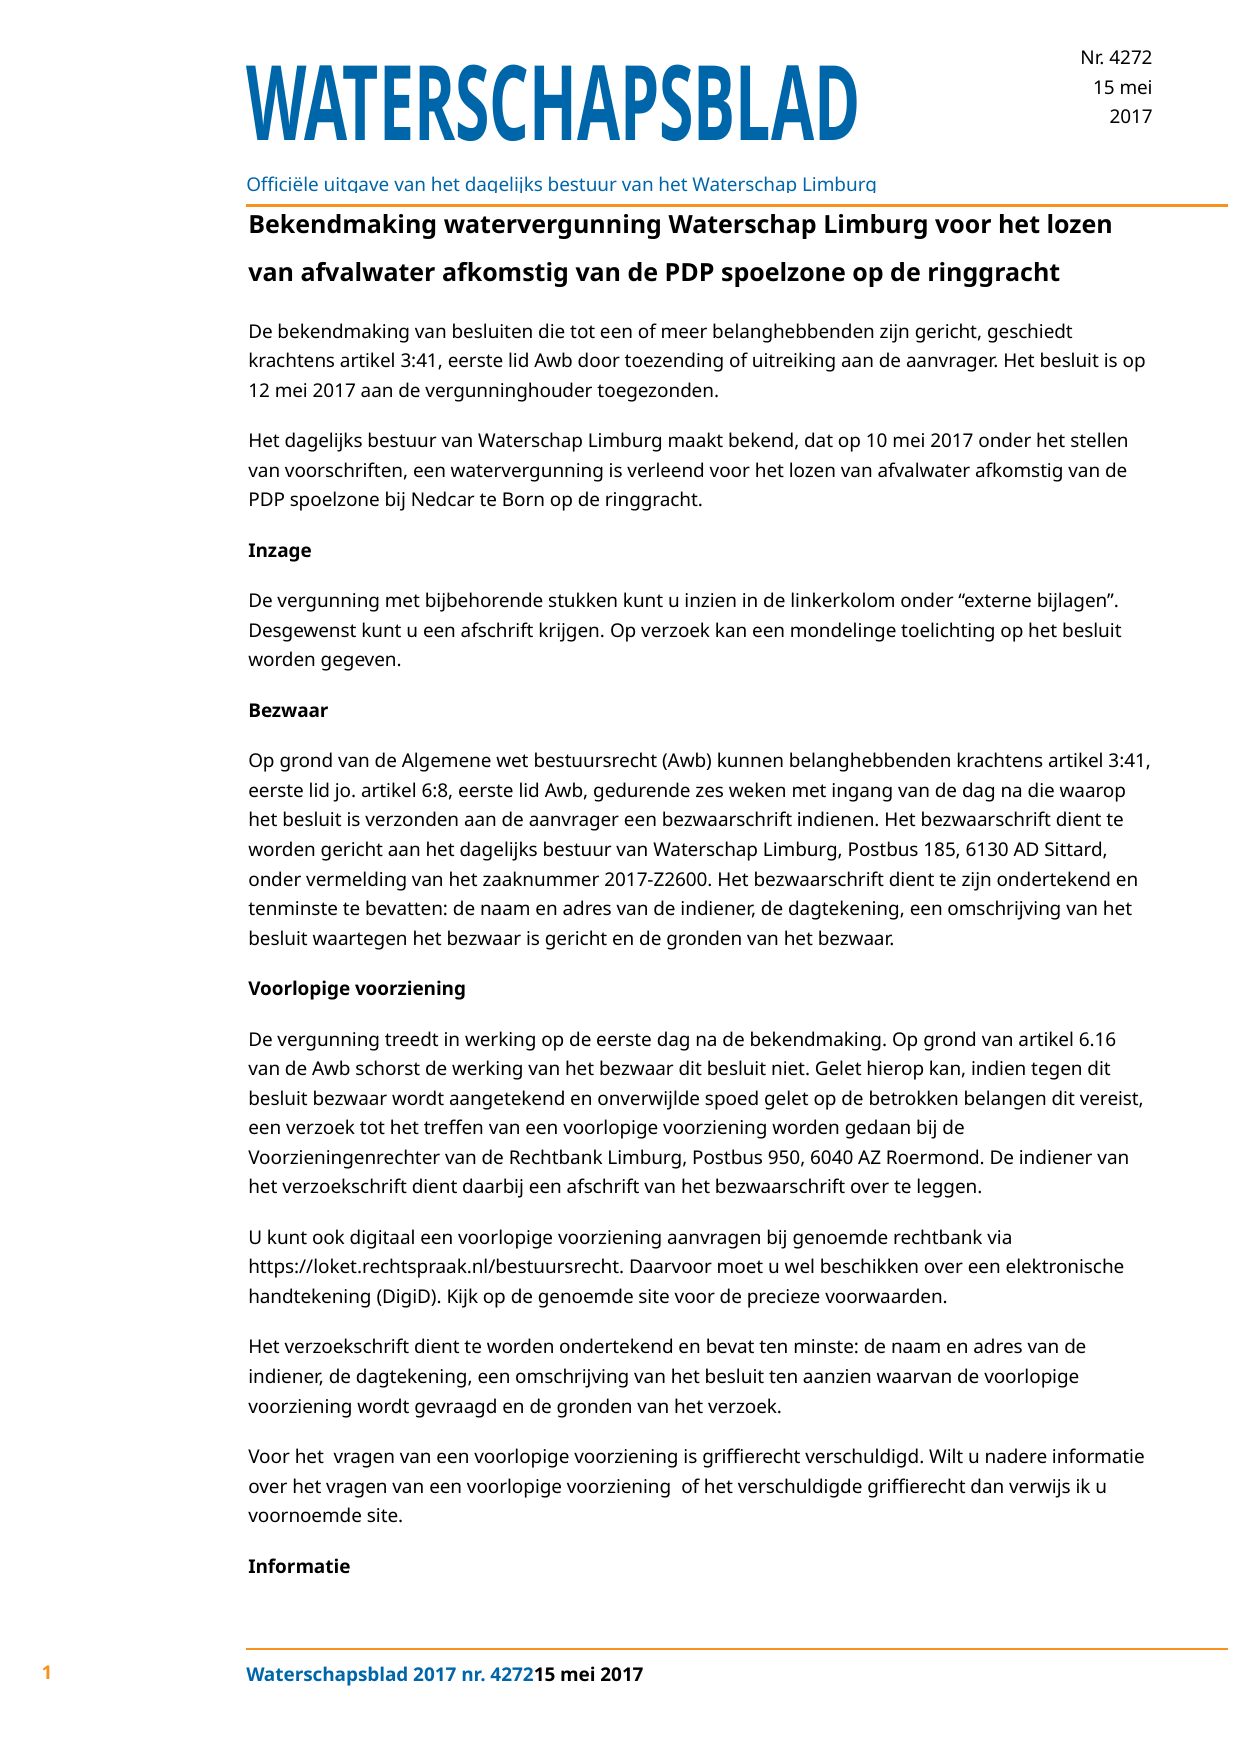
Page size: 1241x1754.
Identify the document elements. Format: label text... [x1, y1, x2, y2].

text Het dagelijks bestuur van Waterschap Limburg maakt bekend, dat op 10 mei 2017 onder het stellen van voorschriften, een watervergunning is verleend voor het lozen van afvalwater afkomstig van de PDP spoelzone bij Nedcar te Born op de ringgracht. [248, 427, 1152, 512]
text Bekendmaking watervergunning Waterschap Limburg voor het lozen van afvalwater afkomstig van de PDP spoelzone op de ringgracht [248, 207, 1152, 288]
text De vergunning treedt in werking op de eerste dag na de bekendmaking. Op grond van artikel 6.16 van de Awb schorst de werking van het bezwaar dit besluit niet. Gelet hierop kan, indien tegen dit besluit bezwaar wordt aangetekend en onverwijlde spoed gelet op de betrokken belangen dit vereist, een verzoek tot het treffen van een voorlopige voorziening worden gedaan bij de Voorzieningenrechter van de Rechtbank Limburg, Postbus 950, 6040 AZ Roermond. De indiener van het verzoekschrift dient daarbij een afschrift van het bezwaarschrift over te leggen. [248, 1026, 1152, 1199]
text Voor het vragen van een voorlopige voorziening is griffierecht verschuldigd. Wilt u nadere informatie over het vragen van een voorlopige voorziening of het verschuldigde griffierecht dan verwijs ik u voornoemde site. [248, 1443, 1152, 1528]
text U kunt ook digitaal een voorlopige voorziening aanvragen bij genoemde rechtbank via https://loket.rechtspraak.nl/bestuursrecht. Daarvoor moet u wel beschikken over een elektronische handtekening (DigiD). Kijk op de genoemde site voor de precieze voorwaarden. [248, 1224, 1152, 1309]
text De vergunning met bijbehorende stukken kunt u inzien in de linkerkolom onder “externe bijlagen”. Desgewenst kunt u een afschrift krijgen. Op verzoek kan een mondelinge toelichting op het besluit worden gegeven. [248, 587, 1152, 672]
text Op grond van de Algemene wet bestuursrecht (Awb) kunnen belanghebbenden krachtens artikel 3:41, eerste lid jo. artikel 6:8, eerste lid Awb, gedurende zes weken met ingang van de dag na die waarop het besluit is verzonden aan de aanvrager een bezwaarschrift indienen. Het bezwaarschrift dient te worden gericht aan het dagelijks bestuur van Waterschap Limburg, Postbus 185, 6130 AD Sittard, onder vermelding van het zaaknummer 2017-Z2600. Het bezwaarschrift dient te zijn ondertekend en tenminste te bevatten: de naam en adres van de indiener, de dagtekening, een omschrijving van het besluit waartegen het bezwaar is gericht en de gronden van het bezwaar. [248, 747, 1152, 951]
text Informatie [248, 1553, 1152, 1579]
text De bekendmaking van besluiten die tot een of meer belanghebbenden zijn gericht, geschiedt krachtens artikel 3:41, eerste lid Awb door toezending of uitreiking aan de aanvrager. Het besluit is op 12 mei 2017 aan de vergunninghouder toegezonden. [248, 318, 1152, 403]
text Voorlopige voorziening [248, 975, 1152, 1001]
picture [41, 47, 231, 172]
text Inzage [248, 537, 1152, 563]
text Bezwaar [248, 697, 1152, 723]
text Het verzoekschrift dient te worden ondertekend en bevat ten minste: de naam en adres van de indiener, de dagtekening, een omschrijving van het besluit ten aanzien waarvan de voorlopige voorziening wordt gevraagd en de gronden van het verzoek. [248, 1334, 1152, 1419]
